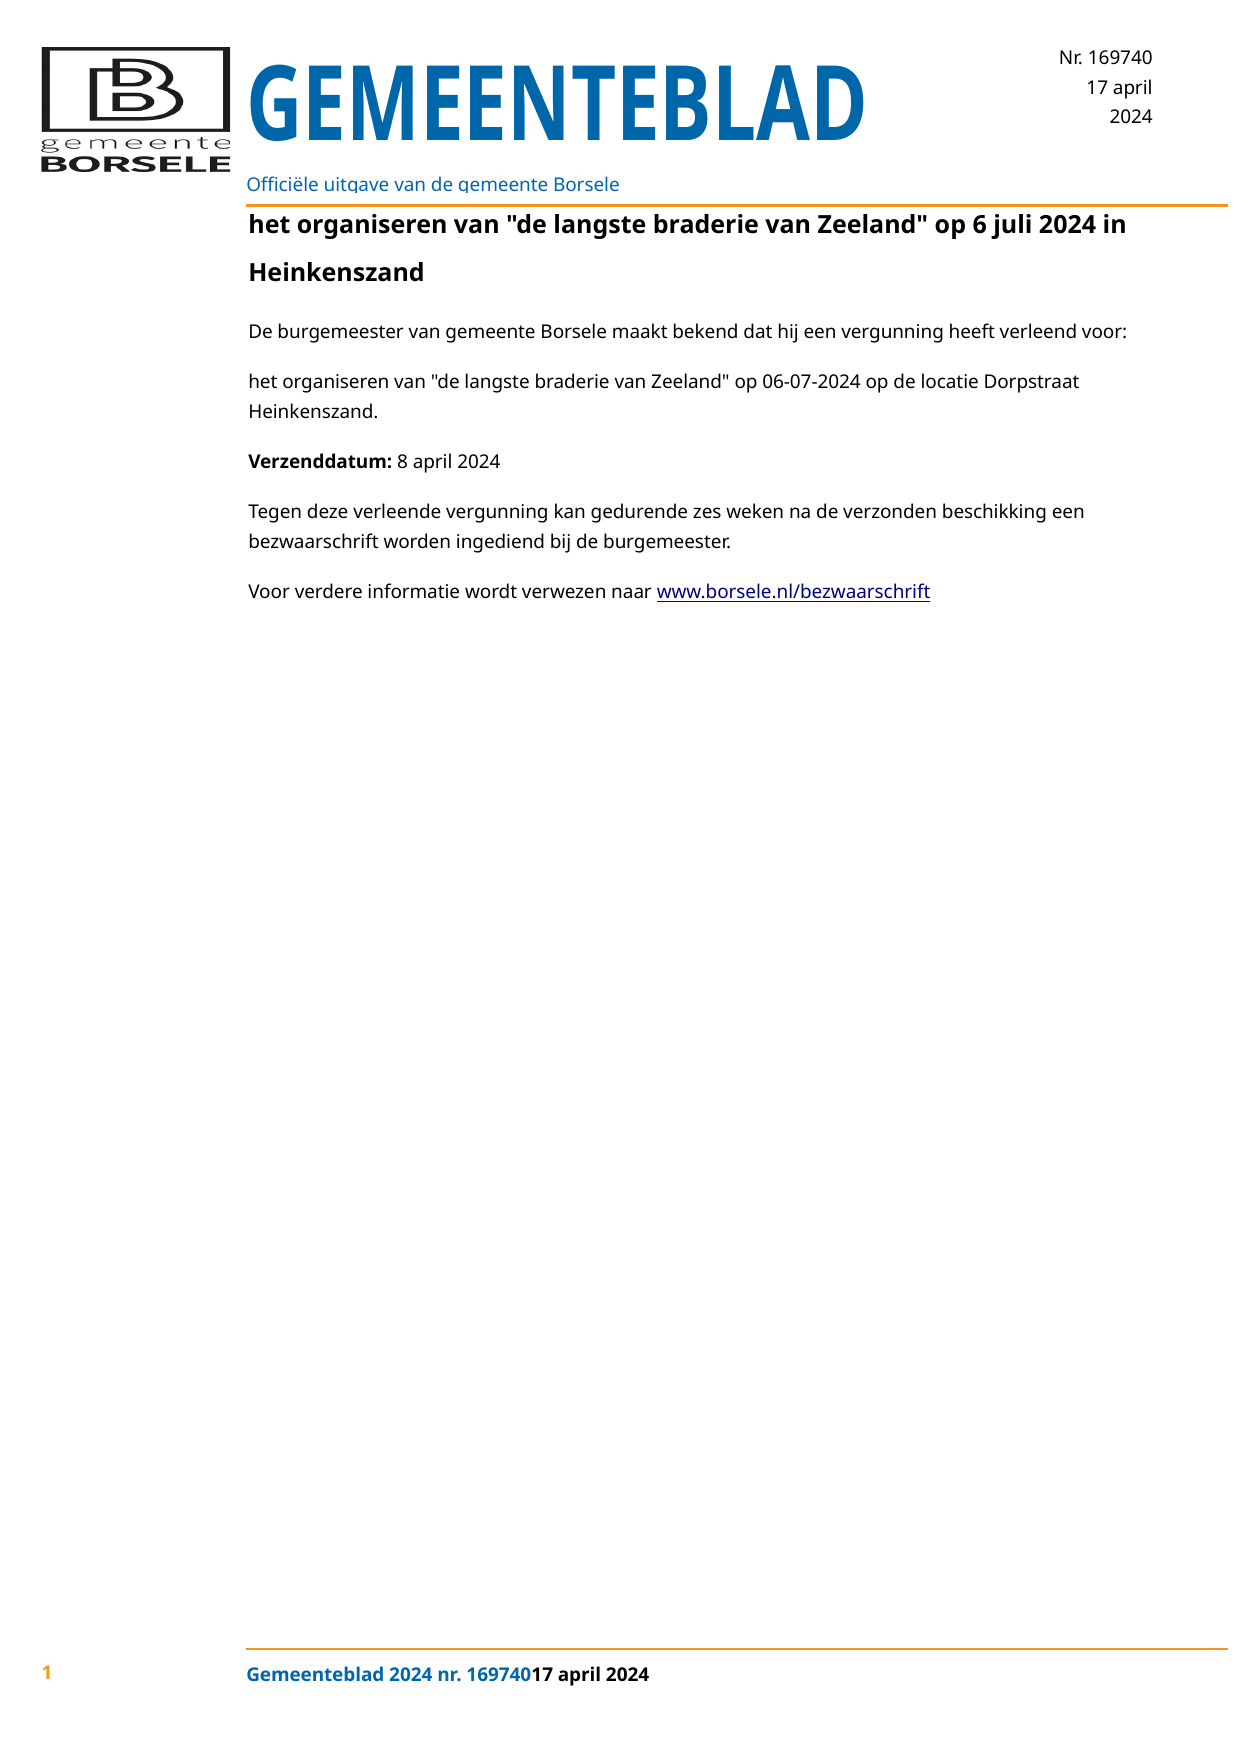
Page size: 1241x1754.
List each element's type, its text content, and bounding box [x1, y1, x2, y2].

text Voor verdere informatie wordt verwezen naar www.borsele.nl/bezwaarschrift [248, 579, 1152, 604]
text Tegen deze verleende vergunning kan gedurende zes weken na de verzonden beschikking een bezwaarschrift worden ingediend bij de burgemeester. [248, 499, 1152, 554]
text Verzenddatum: 8 april 2024 [248, 448, 1152, 474]
picture [41, 47, 231, 172]
text De burgemeester van gemeente Borsele maakt bekend dat hij een vergunning heeft verleend voor: [248, 318, 1152, 344]
text het organiseren van "de langste braderie van Zeeland" op 6 juli 2024 in Heinkenszand [248, 207, 1152, 288]
text het organiseren van "de langste braderie van Zeeland" op 06-07-2024 op de locatie Dorpstraat Heinkenszand. [248, 368, 1152, 424]
